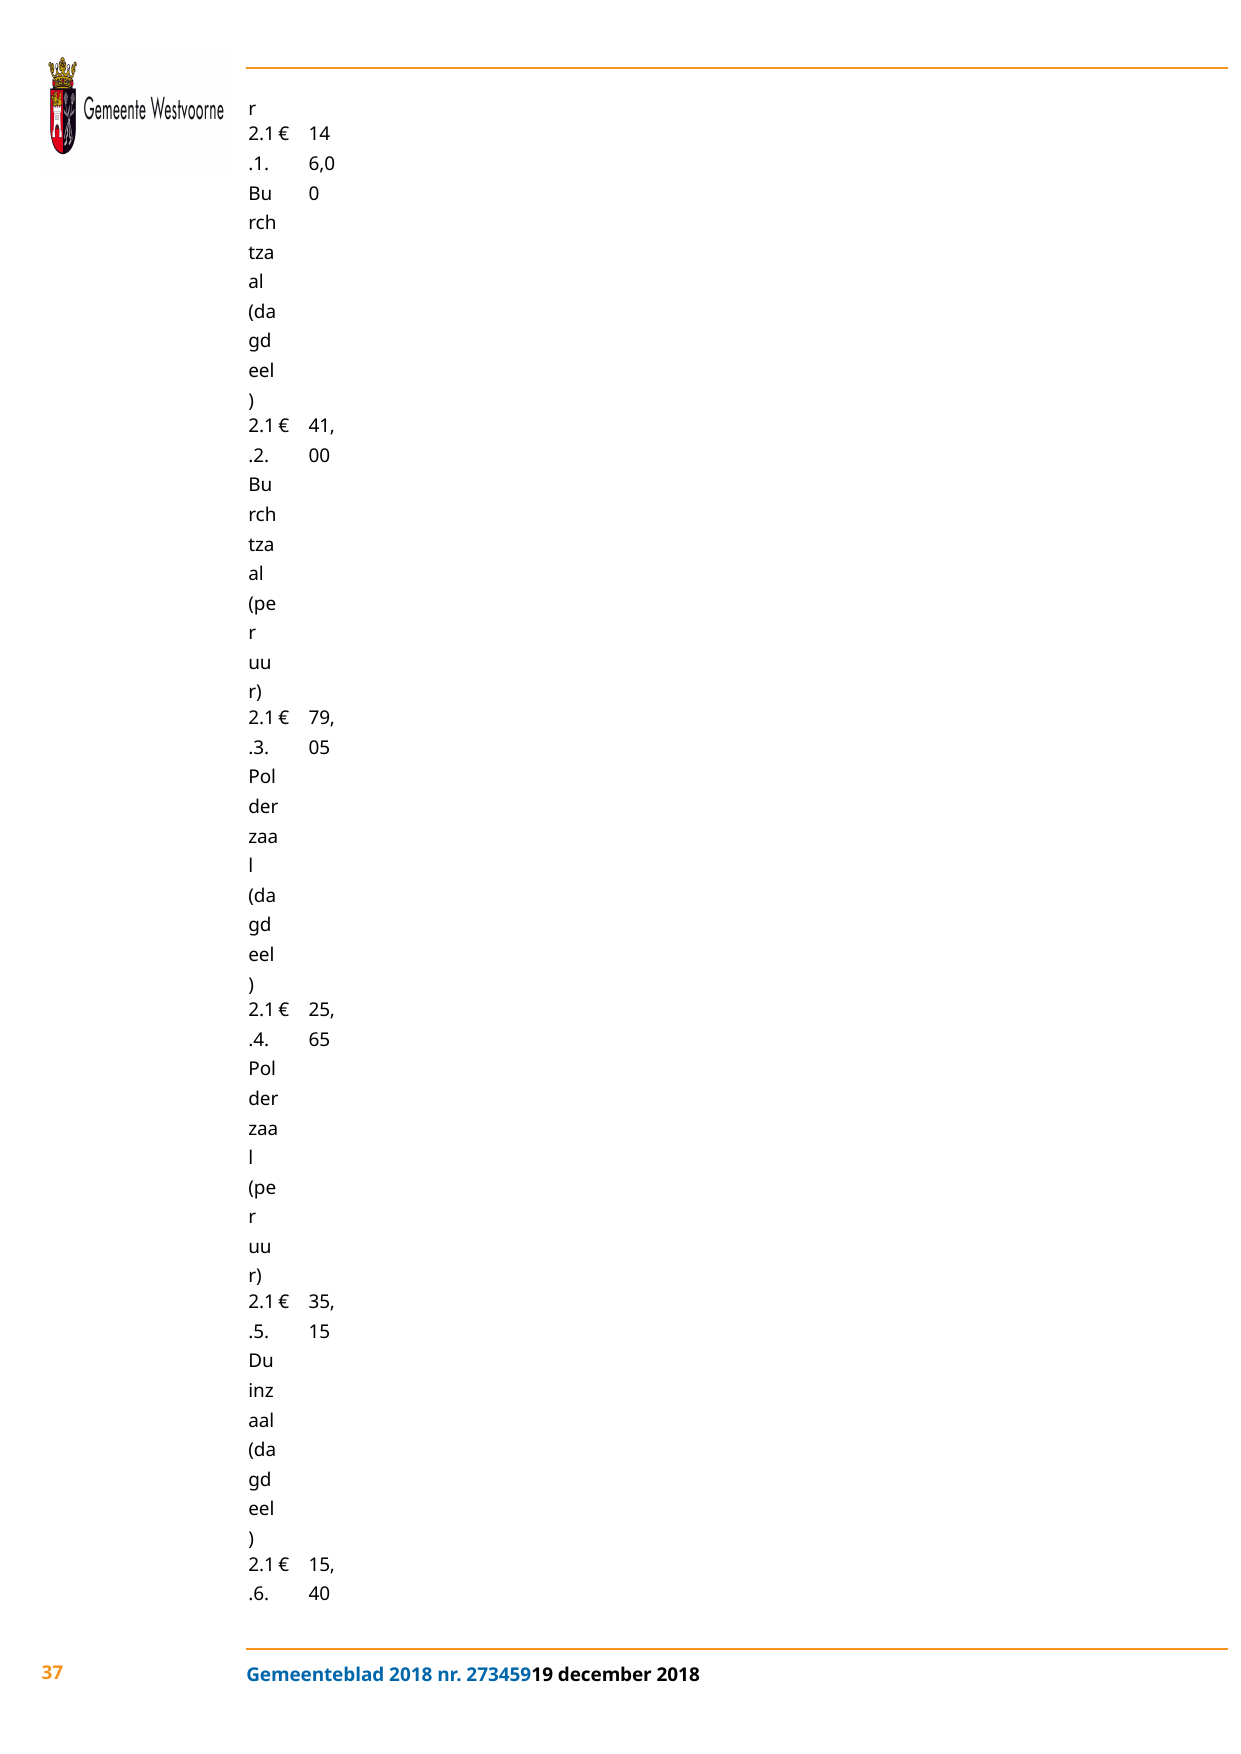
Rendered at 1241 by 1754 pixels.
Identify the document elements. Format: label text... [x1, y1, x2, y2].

table_cell [399, 1551, 429, 1606]
table_cell 2.1.4. Polderzaal (per uur) [248, 996, 278, 1288]
table_cell [429, 1289, 459, 1551]
table_cell [338, 413, 368, 704]
table_cell 35,15 [308, 1289, 338, 1551]
table_cell [369, 1289, 398, 1551]
table_cell [459, 121, 489, 412]
table_cell [278, 95, 308, 121]
table_cell [429, 95, 459, 121]
table_cell 2.1.5. Duinzaal (dagdeel) [248, 1289, 278, 1551]
table_cell [459, 95, 489, 121]
table_cell € [278, 413, 308, 704]
table_cell [429, 121, 459, 412]
picture [41, 47, 231, 172]
table_cell [429, 413, 459, 704]
table_cell [489, 1289, 519, 1551]
table_cell [519, 121, 549, 412]
table_cell [459, 705, 489, 996]
table_cell 2.1.3. Polderzaal (dagdeel) [248, 705, 278, 996]
table_cell [338, 121, 368, 412]
table_cell [308, 95, 338, 121]
table_cell [338, 996, 368, 1288]
table_cell [459, 1551, 489, 1606]
table_cell [338, 705, 368, 996]
table_cell [399, 705, 429, 996]
table_cell [459, 413, 489, 704]
table_cell [519, 1551, 549, 1606]
table_cell [338, 95, 368, 121]
table_cell 41,00 [308, 413, 338, 704]
table_cell [399, 413, 429, 704]
table_cell 2.1.1. Burchtzaal (dagdeel) [248, 121, 278, 412]
table_cell [519, 1289, 549, 1551]
table_cell [429, 1551, 459, 1606]
table_cell [519, 996, 549, 1288]
table_cell [369, 121, 398, 412]
table_cell [399, 1289, 429, 1551]
table_cell [429, 705, 459, 996]
table_cell [369, 413, 398, 704]
table_cell [519, 413, 549, 704]
table_cell [489, 413, 519, 704]
table_cell [489, 121, 519, 412]
table_cell [519, 705, 549, 996]
table_cell [369, 1551, 398, 1606]
table_cell [489, 705, 519, 996]
table_cell [429, 996, 459, 1288]
table_cell [338, 1551, 368, 1606]
table_cell [399, 95, 429, 121]
table_cell [489, 996, 519, 1288]
table_cell [399, 996, 429, 1288]
table_cell [338, 1289, 368, 1551]
table_cell [459, 1289, 489, 1551]
table_cell [369, 996, 398, 1288]
table_cell [369, 705, 398, 996]
table_cell [489, 1551, 519, 1606]
table_cell 15,40 [308, 1551, 338, 1606]
table_cell [399, 121, 429, 412]
table_cell [459, 996, 489, 1288]
table_cell 79,05 [308, 705, 338, 996]
table_cell € [278, 705, 308, 996]
table_cell 2.1.2. Burchtzaal (per uur) [248, 413, 278, 704]
table_cell [369, 95, 398, 121]
table_cell € [278, 1551, 308, 1606]
table_cell 25,65 [308, 996, 338, 1288]
table_cell € [278, 996, 308, 1288]
table_cell 146,00 [308, 121, 338, 412]
table_cell r [248, 95, 278, 121]
table_cell [519, 95, 549, 121]
table_cell [489, 95, 519, 121]
table_cell 2.1.6. [248, 1551, 278, 1606]
table_cell € [278, 121, 308, 412]
table_cell € [278, 1289, 308, 1551]
